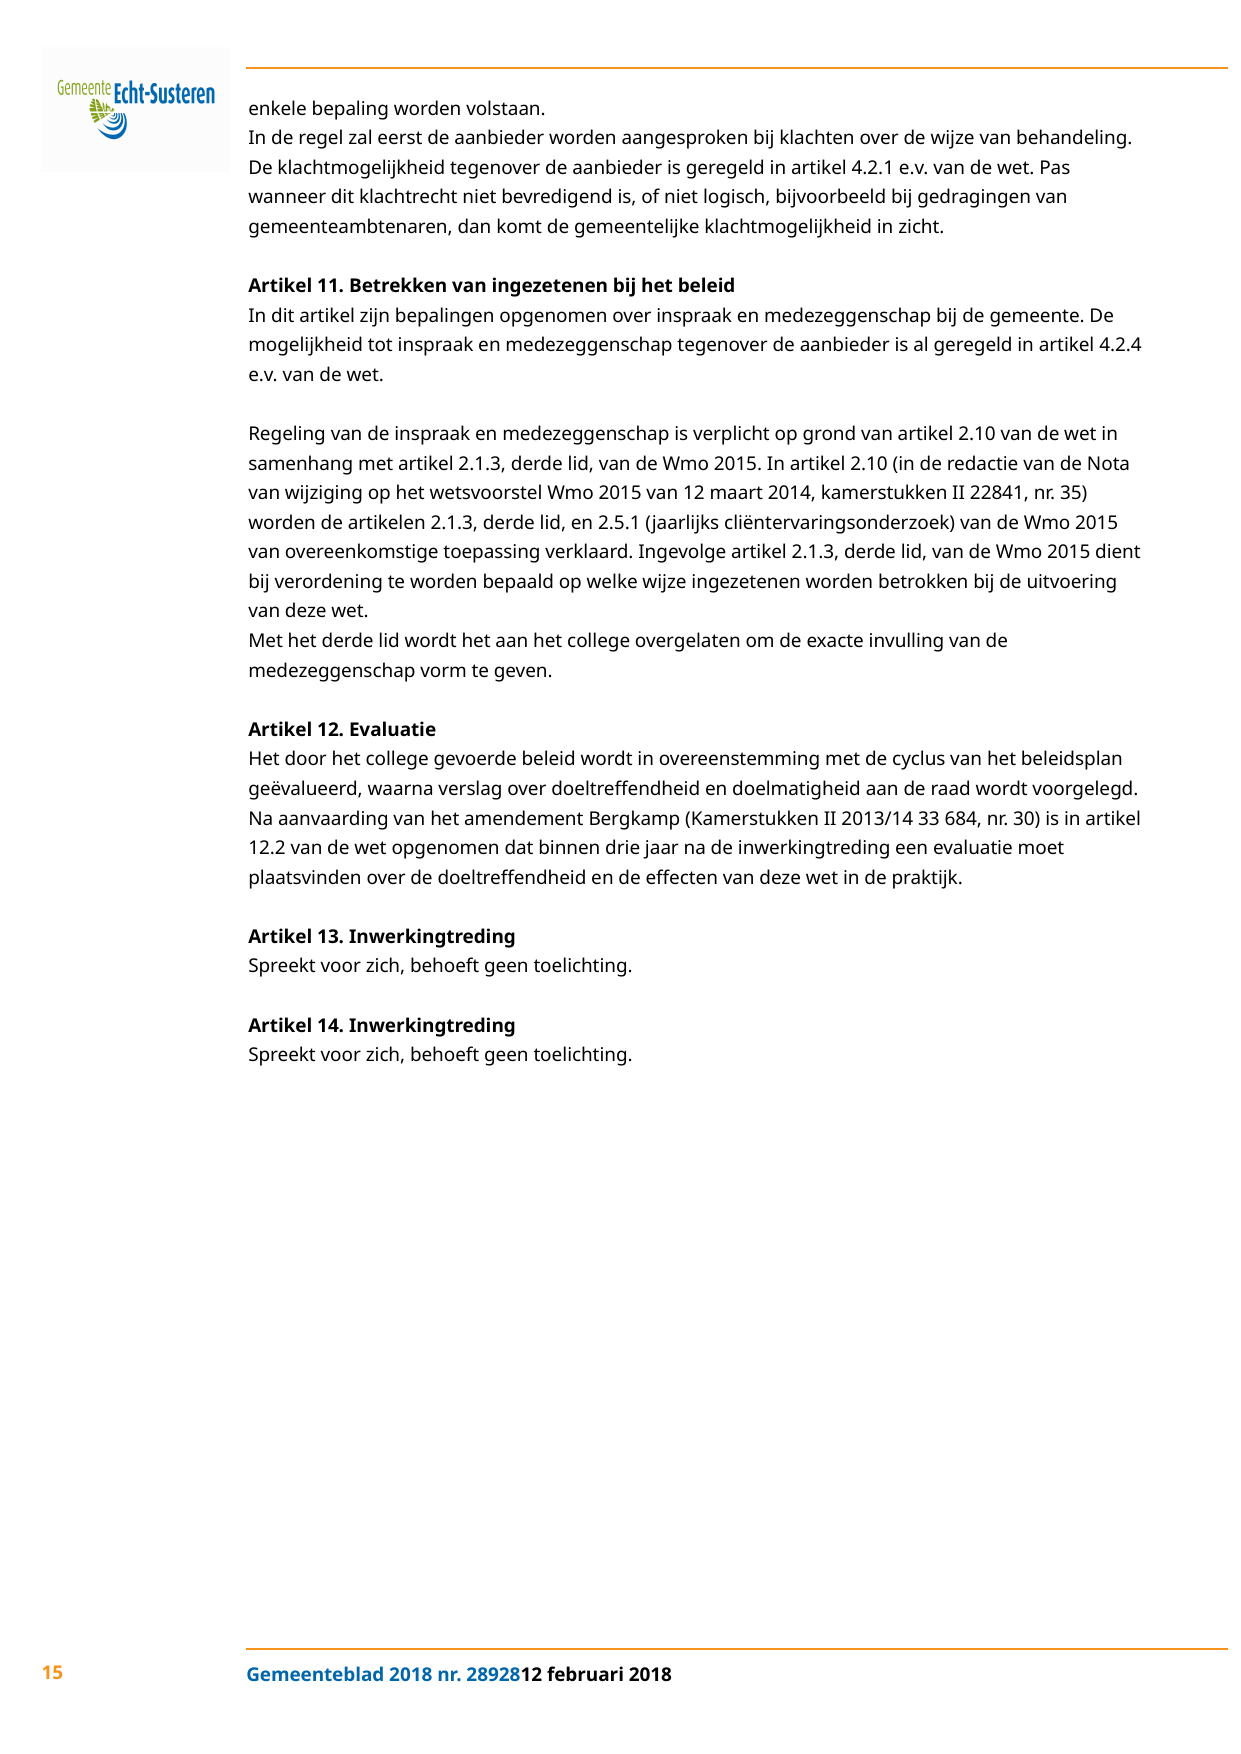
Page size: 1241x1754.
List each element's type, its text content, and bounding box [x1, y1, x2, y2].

text Spreekt voor zich, behoeft geen toelichting. [248, 953, 1152, 978]
text Spreekt voor zich, behoeft geen toelichting. [248, 1041, 1152, 1067]
text Met het derde lid wordt het aan het college overgelaten om de exacte invulling van de medezeggenschap vorm te geven. [248, 627, 1152, 683]
text Artikel 12. Evaluatie [248, 716, 1152, 742]
text In dit artikel zijn bepalingen opgenomen over inspraak en medezeggenschap bij de gemeente. De mogelijkheid tot inspraak en medezeggenschap tegenover de aanbieder is al geregeld in artikel 4.2.4 e.v. van de wet. [248, 302, 1152, 387]
text Na aanvaarding van het amendement Bergkamp (Kamerstukken II 2013/14 33 684, nr. 30) is in artikel 12.2 van de wet opgenomen dat binnen drie jaar na de inwerkingtreding een evaluatie moet plaatsvinden over de doeltreffendheid en de effecten van deze wet in de praktijk. [248, 805, 1152, 890]
text Het door het college gevoerde beleid wordt in overeenstemming met de cyclus van het beleidsplan geëvalueerd, waarna verslag over doeltreffendheid en doelmatigheid aan de raad wordt voorgelegd. [248, 746, 1152, 801]
text Regeling van de inspraak en medezeggenschap is verplicht op grond van artikel 2.10 van de wet in samenhang met artikel 2.1.3, derde lid, van de Wmo 2015. In artikel 2.10 (in de redactie van de Nota van wijziging op het wetsvoorstel Wmo 2015 van 12 maart 2014, kamerstukken II 22841, nr. 35) worden de artikelen 2.1.3, derde lid, en 2.5.1 (jaarlijks cliëntervaringsonderzoek) van de Wmo 2015 van overeenkomstige toepassing verklaard. Ingevolge artikel 2.1.3, derde lid, van de Wmo 2015 dient bij verordening te worden bepaald op welke wijze ingezetenen worden betrokken bij de uitvoering van deze wet. [248, 420, 1152, 623]
text Artikel 14. Inwerkingtreding [248, 1012, 1152, 1038]
text In de regel zal eerst de aanbieder worden aangesproken bij klachten over de wijze van behandeling. De klachtmogelijkheid tegenover de aanbieder is geregeld in artikel 4.2.1 e.v. van de wet. Pas wanneer dit klachtrecht niet bevredigend is, of niet logisch, bijvoorbeeld bij gedragingen van gemeenteambtenaren, dan komt de gemeentelijke klachtmogelijkheid in zicht. [248, 124, 1152, 239]
text Artikel 13. Inwerkingtreding [248, 923, 1152, 949]
picture [41, 47, 231, 172]
text enkele bepaling worden volstaan. [248, 95, 1152, 121]
text Artikel 11. Betrekken van ingezetenen bij het beleid [248, 272, 1152, 298]
